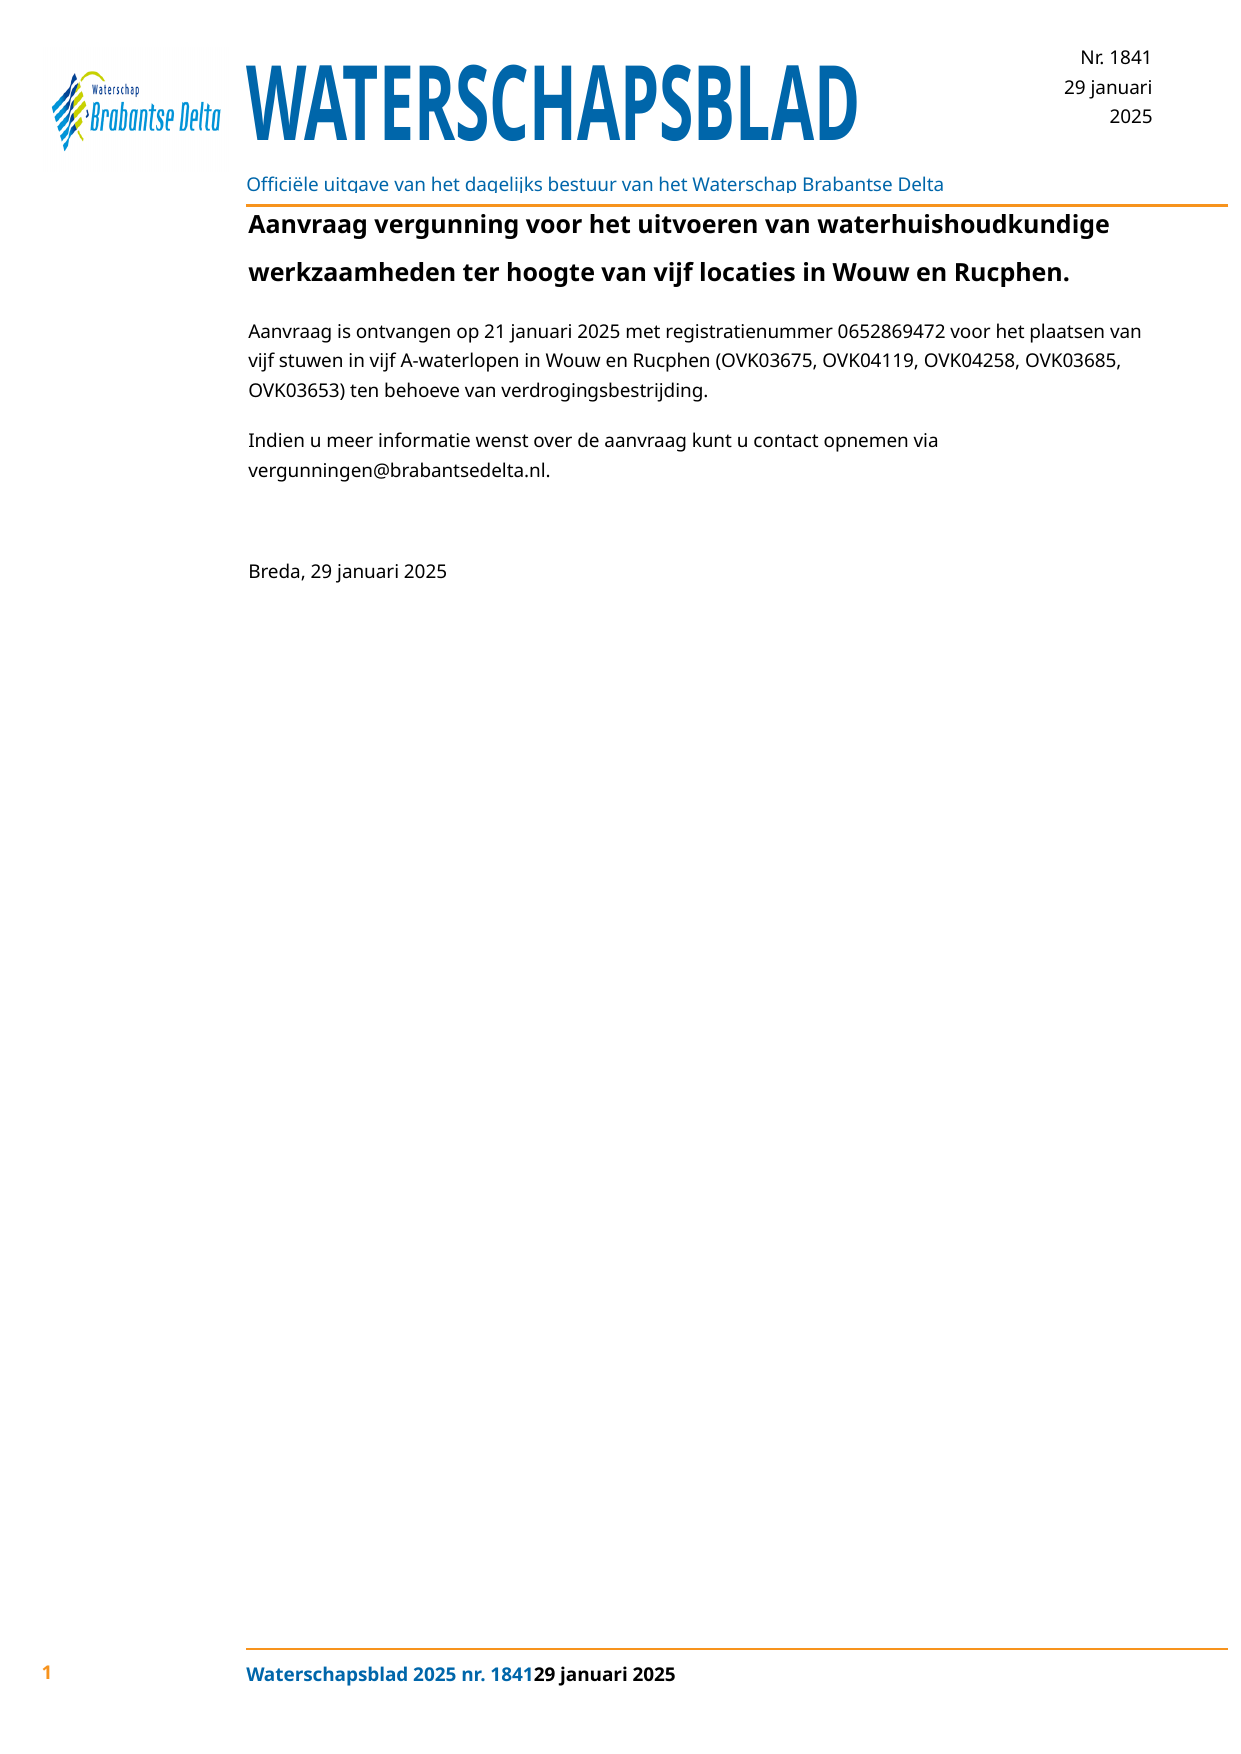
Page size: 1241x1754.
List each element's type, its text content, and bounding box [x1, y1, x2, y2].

text Breda, 29 januari 2025 [248, 558, 1152, 584]
text Aanvraag is ontvangen op 21 januari 2025 met registratienummer 0652869472 voor het plaatsen van vijf stuwen in vijf A-waterlopen in Wouw en Rucphen (OVK03675, OVK04119, OVK04258, OVK03685, OVK03653) ten behoeve van verdrogingsbestrijding. [248, 318, 1152, 403]
text Aanvraag vergunning voor het uitvoeren van waterhuishoudkundige werkzaamheden ter hoogte van vijf locaties in Wouw en Rucphen. [248, 207, 1152, 288]
picture [41, 47, 231, 172]
text Indien u meer informatie wenst over de aanvraag kunt u contact opnemen via vergunningen@brabantsedelta.nl. [248, 427, 1152, 483]
